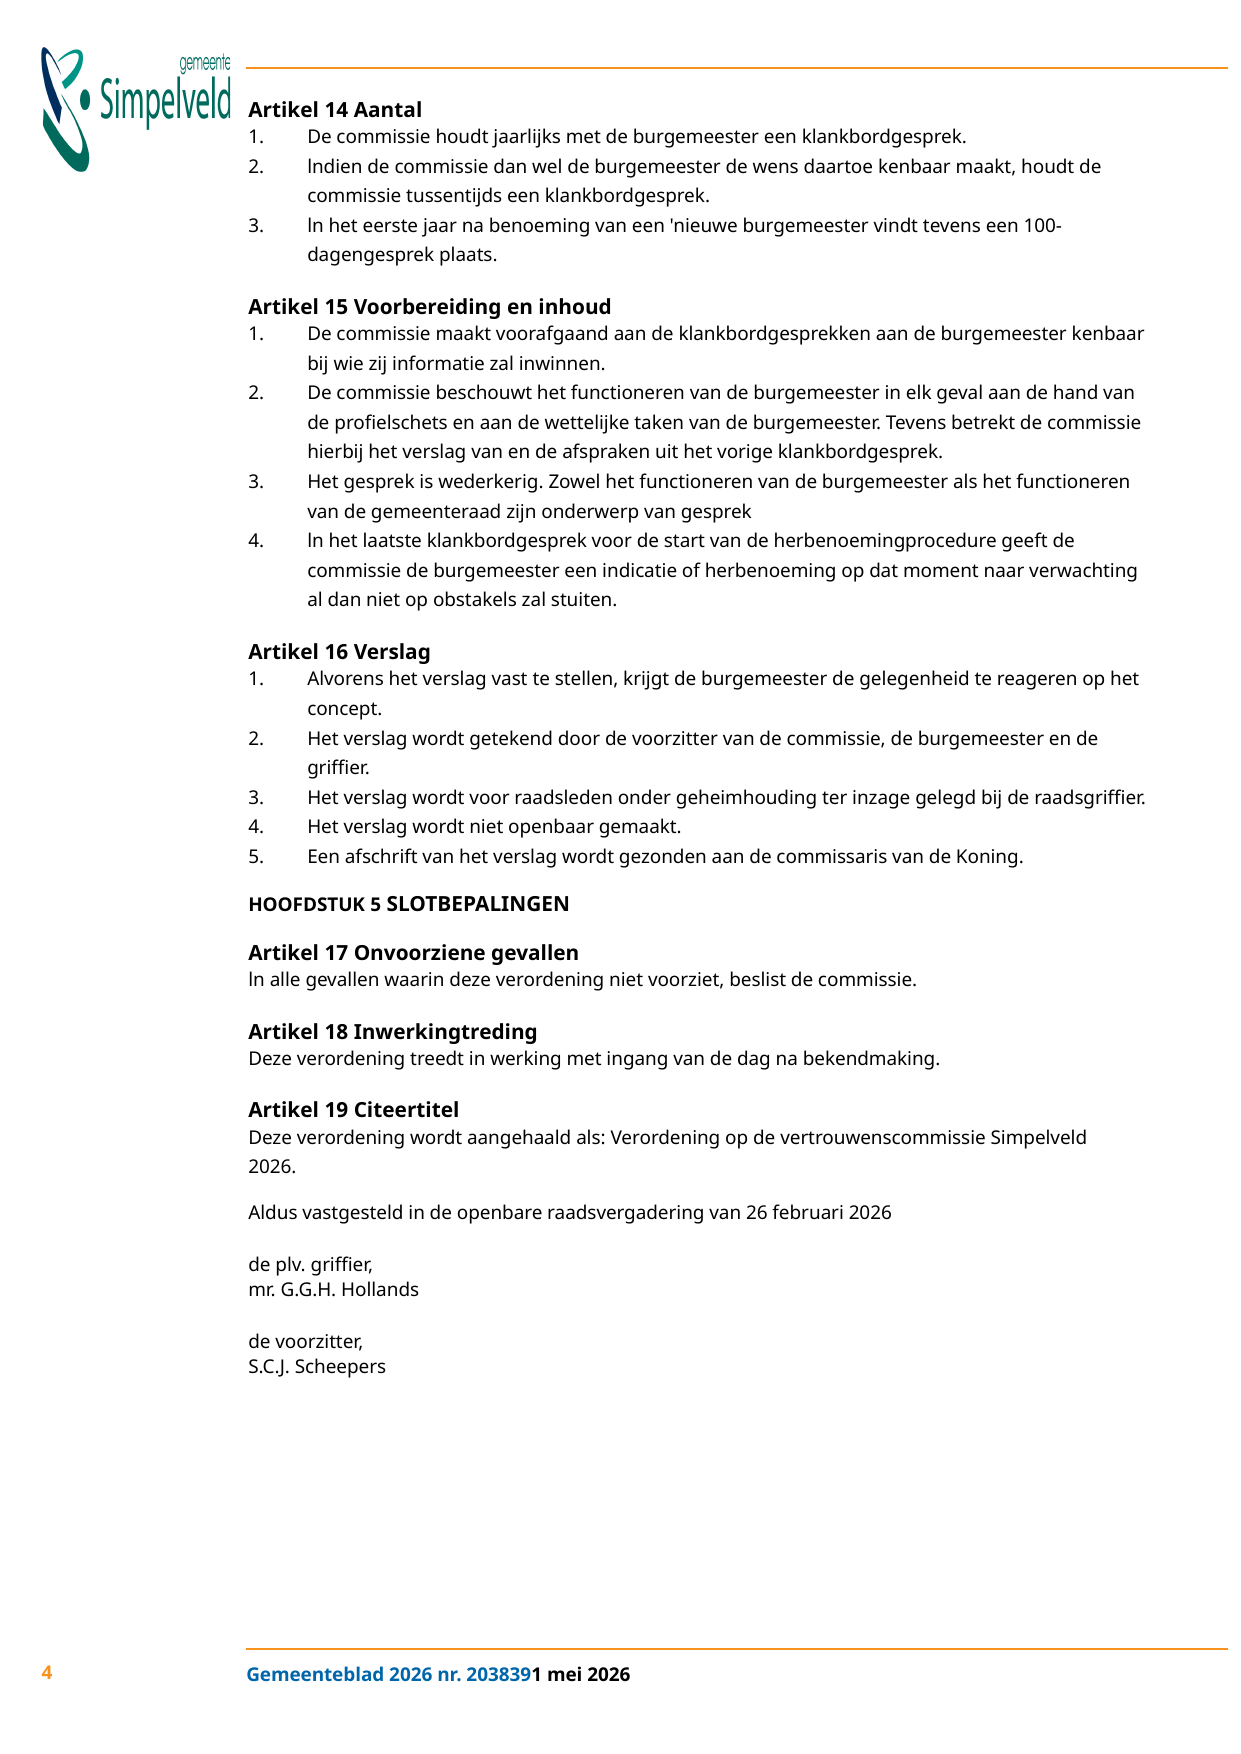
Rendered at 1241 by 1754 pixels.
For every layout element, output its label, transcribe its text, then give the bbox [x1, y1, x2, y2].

text 2026. [248, 1154, 1152, 1179]
list De commissie houdt jaarlijks met de burgemeester een klankbordgesprek. [248, 123, 1152, 149]
text Artikel 19 Citeertitel [248, 1096, 1152, 1124]
picture [41, 47, 231, 172]
list Het verslag wordt voor raadsleden onder geheimhouding ter inzage gelegd bij de raadsgriffier. [248, 784, 1152, 809]
list ln het eerste jaar na benoeming van een 'nieuwe burgemeester vindt tevens een 100- dagengesprek plaats. [248, 212, 1152, 267]
list lndien de commissie dan wel de burgemeester de wens daartoe kenbaar maakt, houdt de commissie tussentijds een klankbordgesprek. [248, 153, 1152, 208]
text Artikel 16 Verslag [248, 637, 1152, 666]
text S.C.J. Scheepers [248, 1354, 1152, 1379]
text de plv. griffier, [248, 1251, 1152, 1276]
list Het verslag wordt getekend door de voorzitter van de commissie, de burgemeester en de griffier. [248, 725, 1152, 780]
text de voorzitter, [248, 1328, 1152, 1354]
text Deze verordening wordt aangehaald als: Verordening op de vertrouwenscommissie Simpelveld [248, 1124, 1152, 1150]
text Artikel 15 Voorbereiding en inhoud [248, 292, 1152, 320]
text Artikel 14 Aantal [248, 95, 1152, 123]
text Deze verordening treedt in werking met ingang van de dag na bekendmaking. [248, 1045, 1152, 1071]
list Het gesprek is wederkerig. Zowel het functioneren van de burgemeester als het functioneren van de gemeenteraad zijn onderwerp van gesprek [248, 468, 1152, 524]
text HOOFDSTUK 5 SLOTBEPALINGEN [248, 889, 1152, 917]
list De commissie beschouwt het functioneren van de burgemeester in elk geval aan de hand van de profielschets en aan de wettelijke taken van de burgemeester. Tevens betrekt de commissie hierbij het verslag van en de afspraken uit het vorige klankbordgesprek. [248, 379, 1152, 464]
text Aldus vastgesteld in de openbare raadsvergadering van 26 februari 2026 [248, 1199, 1152, 1225]
list Een afschrift van het verslag wordt gezonden aan de commissaris van de Koning. [248, 843, 1152, 869]
list De commissie maakt voorafgaand aan de klankbordgesprekken aan de burgemeester kenbaar bij wie zij informatie zal inwinnen. [248, 320, 1152, 376]
text Artikel 18 Inwerkingtreding [248, 1017, 1152, 1045]
list ln het laatste klankbordgesprek voor de start van de herbenoemingprocedure geeft de commissie de burgemeester een indicatie of herbenoeming op dat moment naar verwachting al dan niet op obstakels zal stuiten. [248, 527, 1152, 612]
text Artikel 17 Onvoorziene gevallen [248, 938, 1152, 966]
list Het verslag wordt niet openbaar gemaakt. [248, 813, 1152, 839]
list Alvorens het verslag vast te stellen, krijgt de burgemeester de gelegenheid te reageren op het concept. [248, 666, 1152, 721]
text ln alle gevallen waarin deze verordening niet voorziet, beslist de commissie. [248, 966, 1152, 992]
text mr. G.G.H. Hollands [248, 1276, 1152, 1302]
